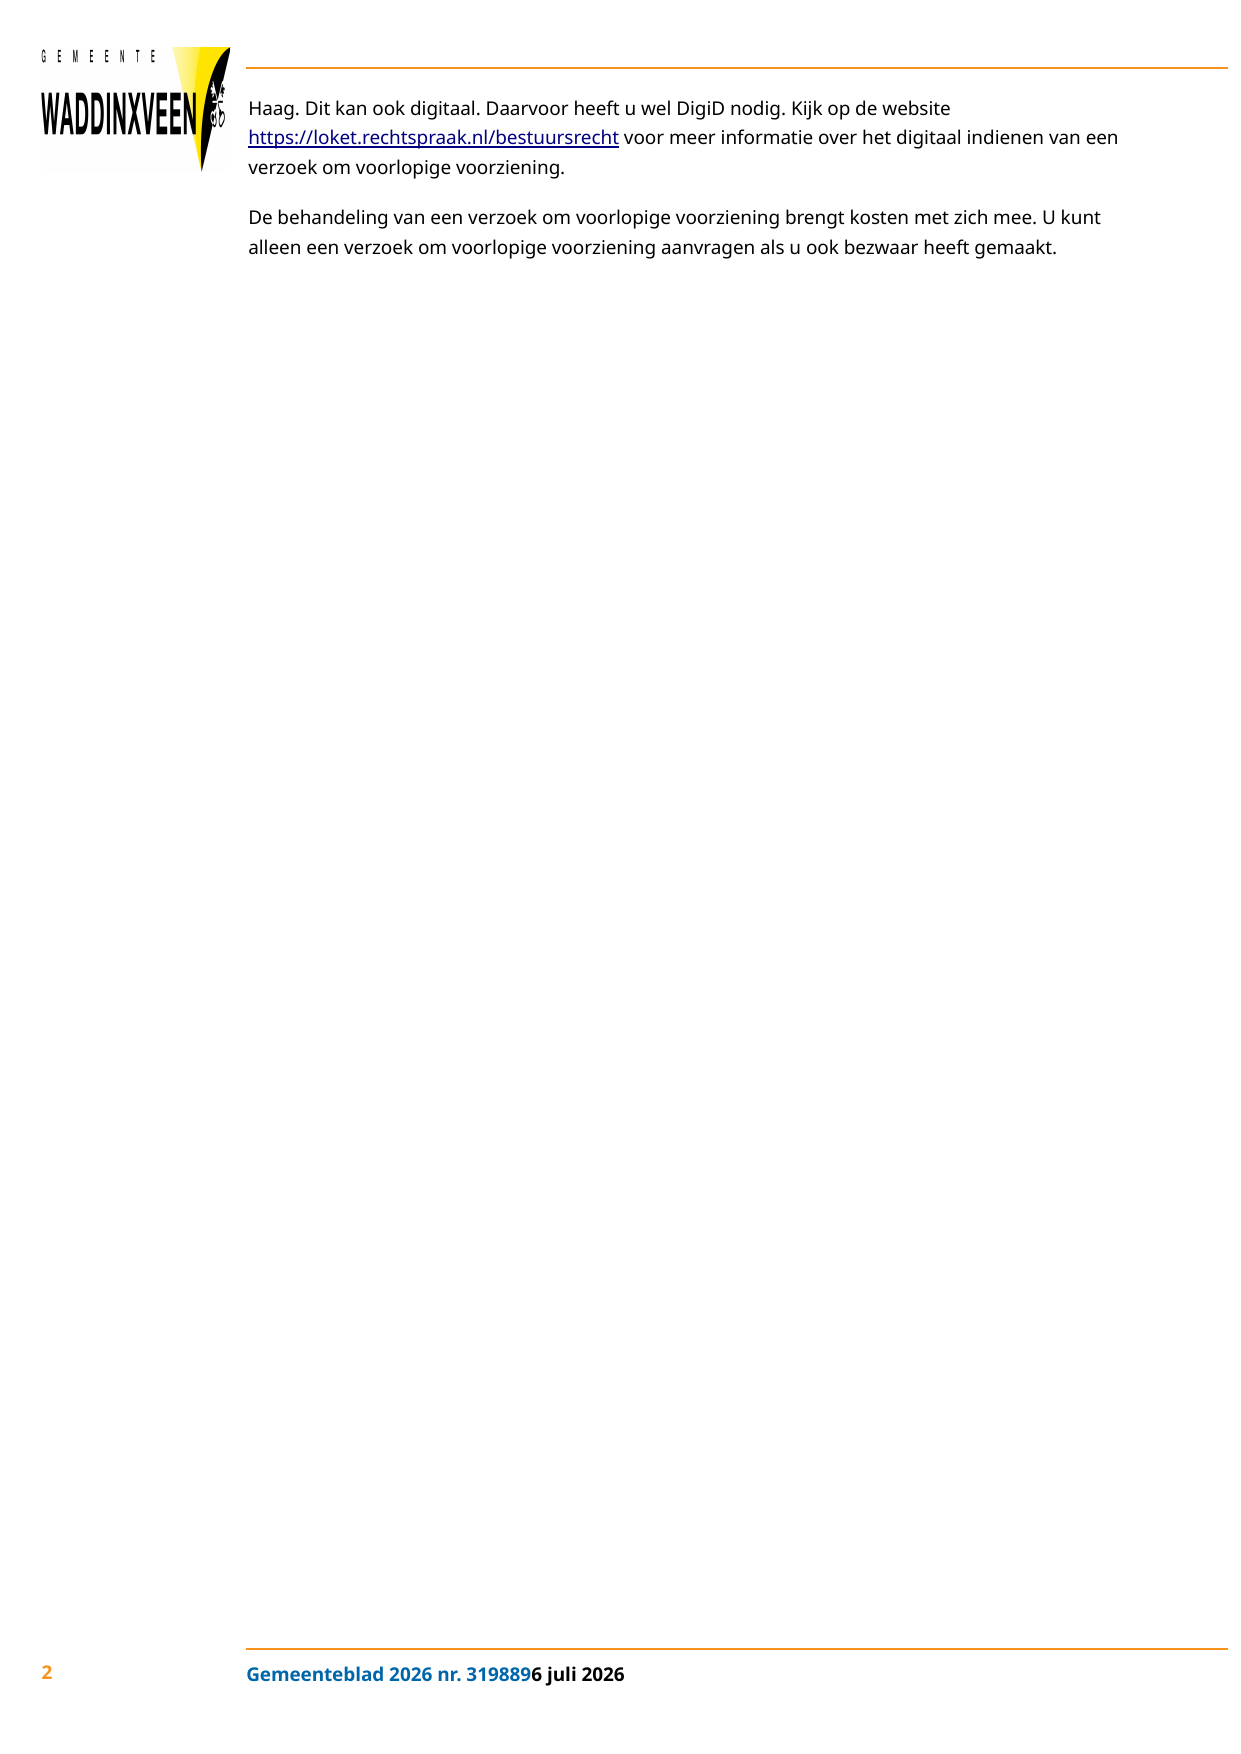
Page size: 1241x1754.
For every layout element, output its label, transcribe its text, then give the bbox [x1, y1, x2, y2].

text Haag. Dit kan ook digitaal. Daarvoor heeft u wel DigiD nodig. Kijk op de website https://loket.rechtspraak.nl/bestuursrecht voor meer informatie over het digitaal indienen van een verzoek om voorlopige voorziening. [248, 95, 1152, 180]
picture [41, 47, 231, 172]
text De behandeling van een verzoek om voorlopige voorziening brengt kosten met zich mee. U kunt alleen een verzoek om voorlopige voorziening aanvragen als u ook bezwaar heeft gemaakt. [248, 204, 1152, 260]
